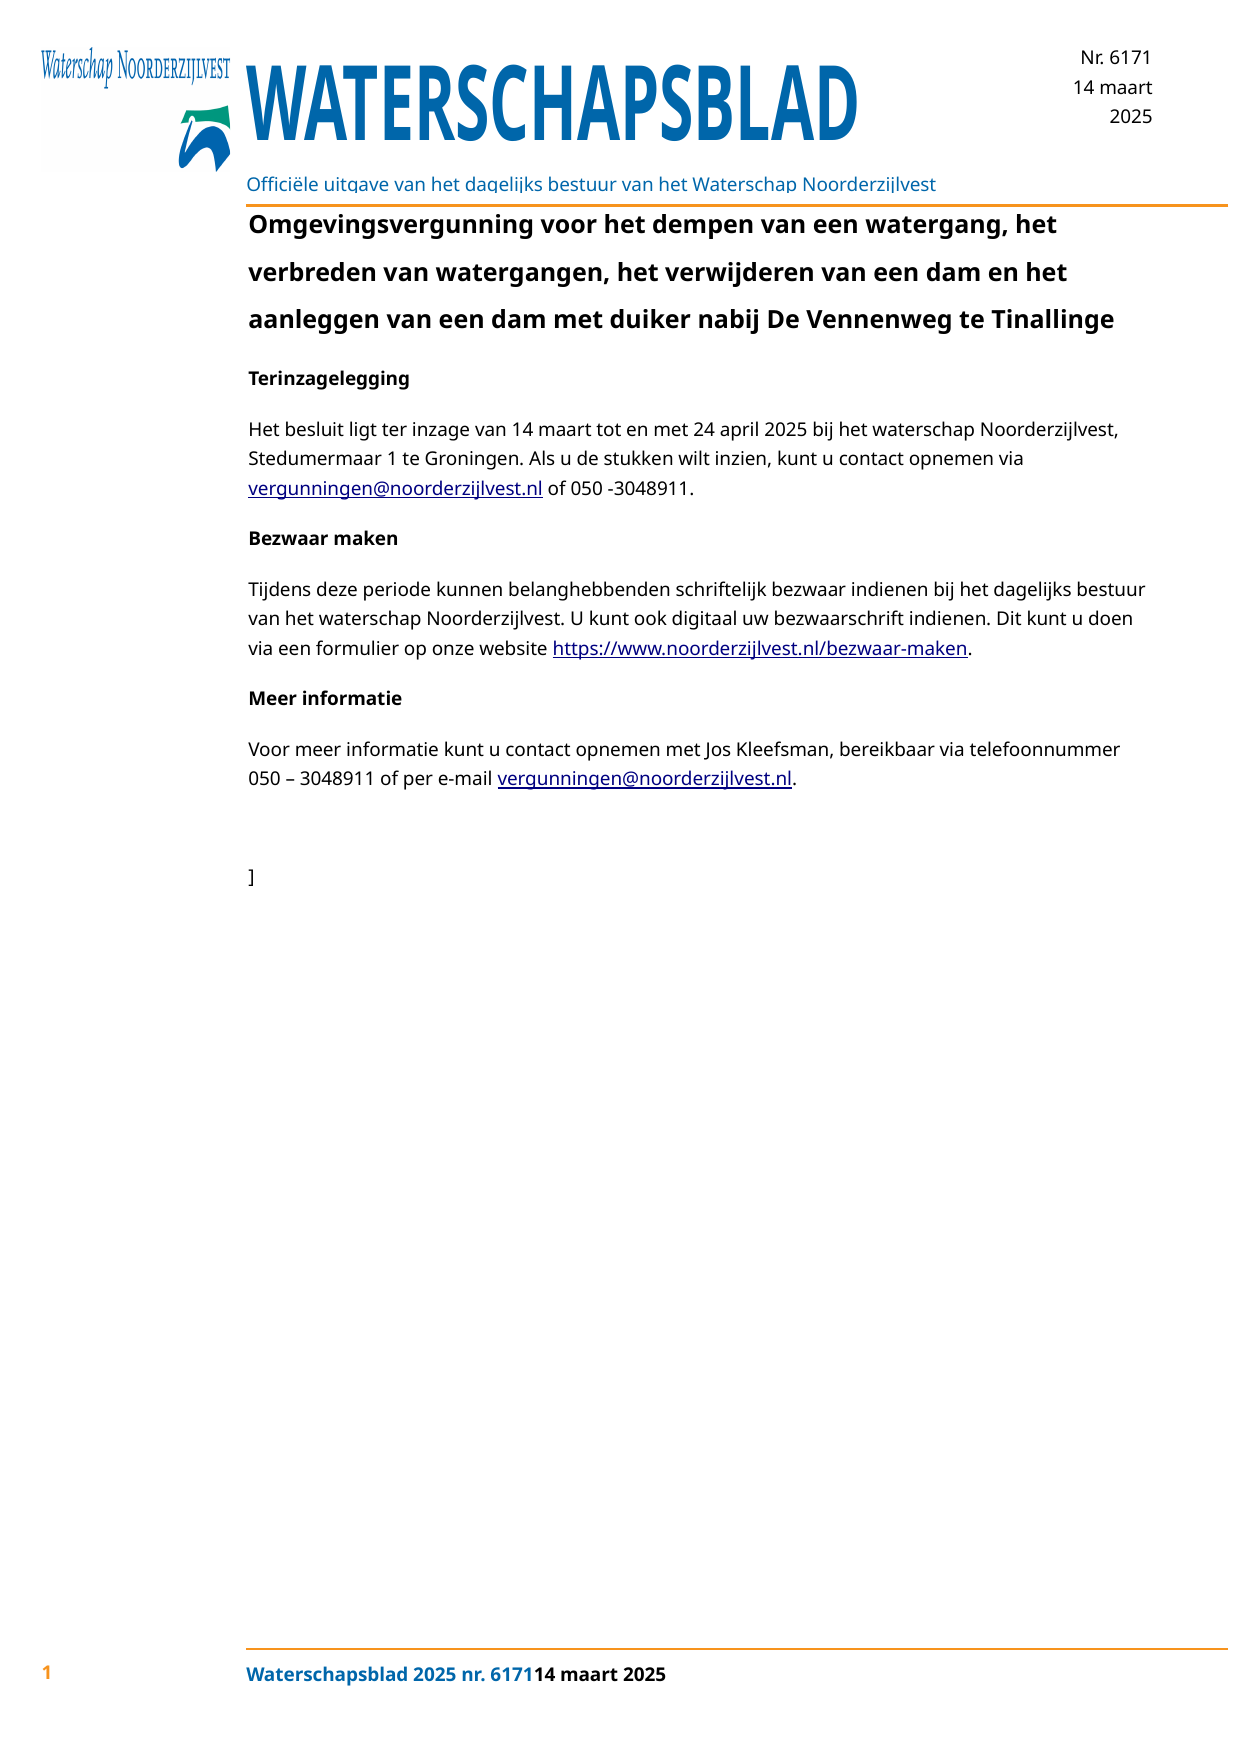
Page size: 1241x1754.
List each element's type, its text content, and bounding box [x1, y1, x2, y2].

picture [41, 47, 231, 172]
text Bezwaar maken [248, 526, 1152, 551]
text Omgevingsvergunning voor het dempen van een watergang, het verbreden van watergangen, het verwijderen van een dam en het aanleggen van een dam met duiker nabij De Vennenweg te Tinallinge [248, 207, 1152, 336]
text Tijdens deze periode kunnen belanghebbenden schriftelijk bezwaar indienen bij het dagelijks bestuur van het waterschap Noorderzijlvest. U kunt ook digitaal uw bezwaarschrift indienen. Dit kunt u doen via een formulier op onze website https://www.noorderzijlvest.nl/bezwaar-maken. [248, 576, 1152, 661]
text Het besluit ligt ter inzage van 14 maart tot en met 24 april 2025 bij het waterschap Noorderzijlvest, Stedumermaar 1 te Groningen. Als u de stukken wilt inzien, kunt u contact opnemen via vergunningen@noorderzijlvest.nl of 050 -3048911. [248, 416, 1152, 501]
text Voor meer informatie kunt u contact opnemen met Jos Kleefsman, bereikbaar via telefoonnummer 050 – 3048911 of per e-mail vergunningen@noorderzijlvest.nl. [248, 736, 1152, 791]
text Meer informatie [248, 686, 1152, 711]
text ] [248, 864, 1152, 889]
text Terinzagelegging [248, 366, 1152, 391]
